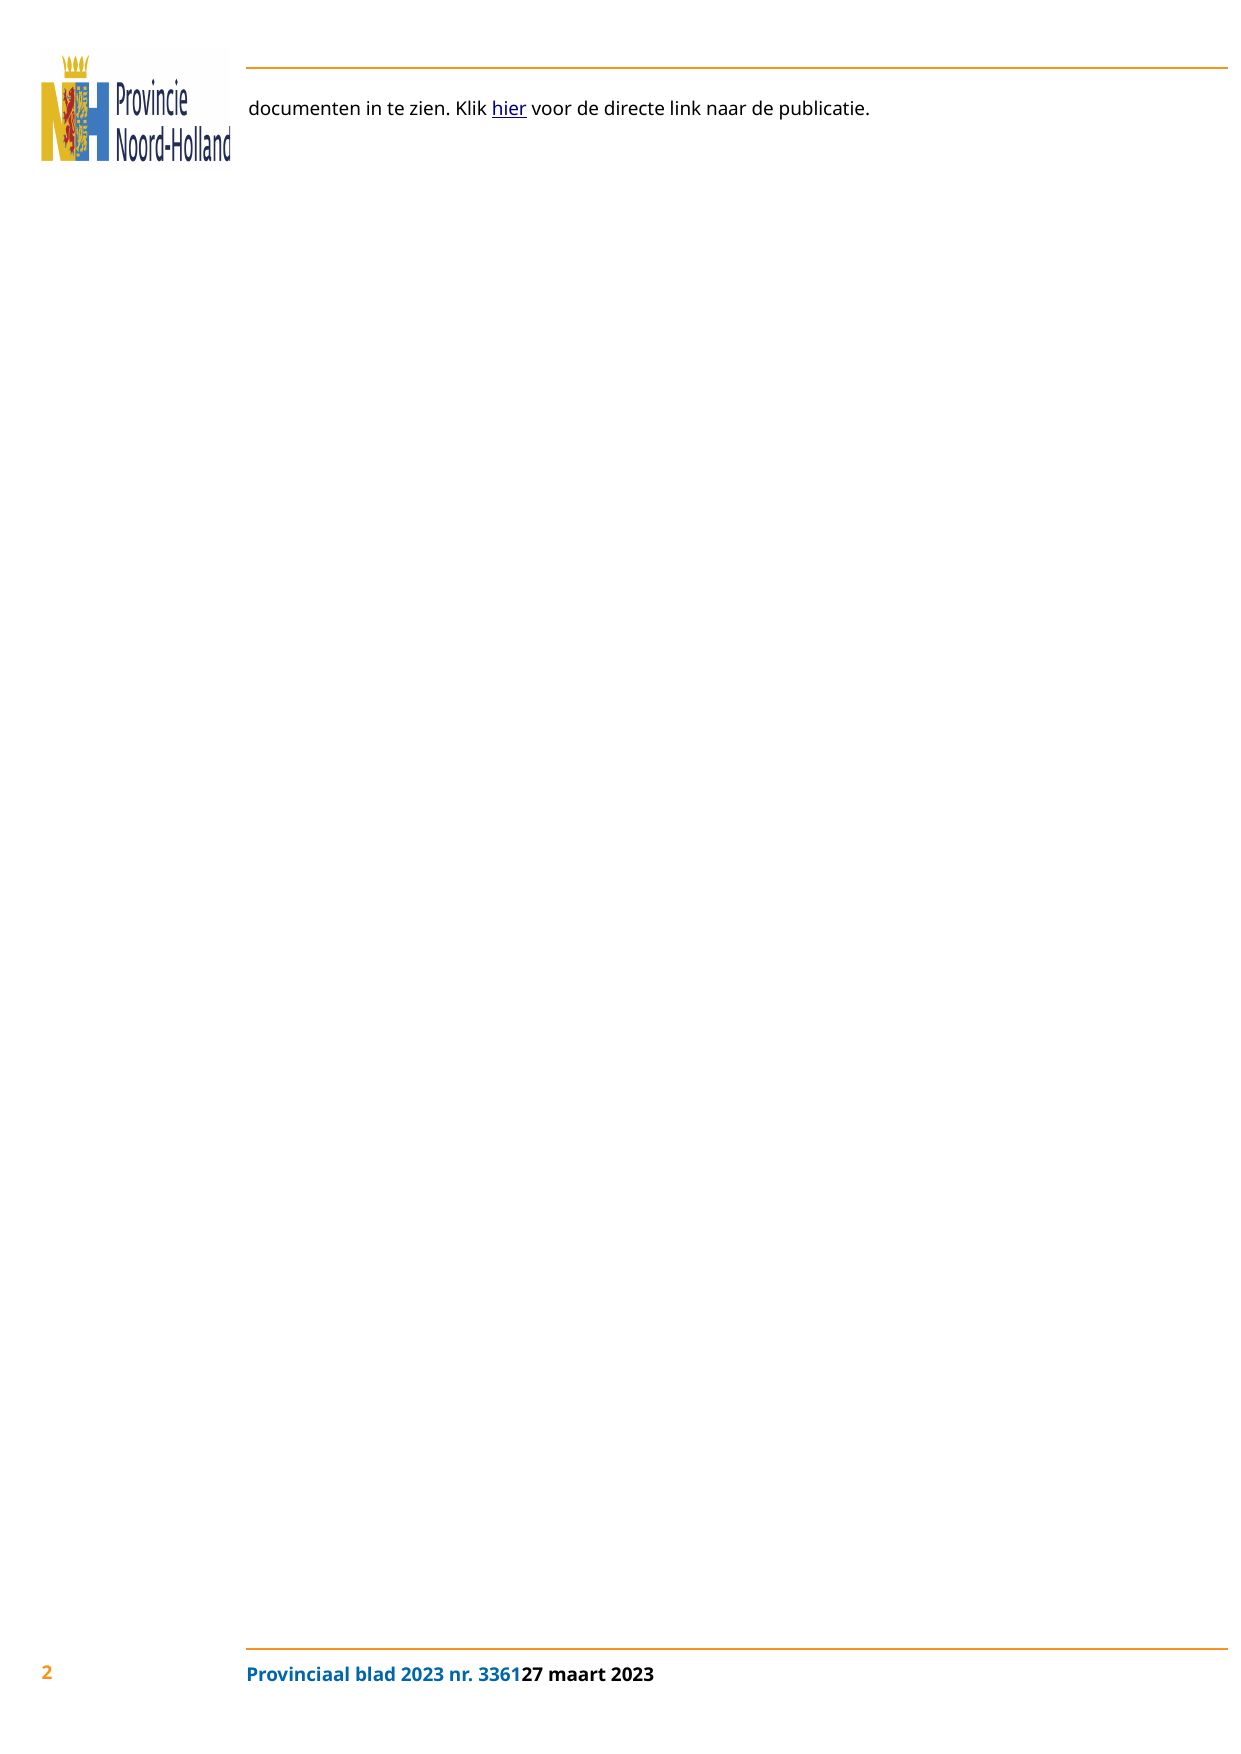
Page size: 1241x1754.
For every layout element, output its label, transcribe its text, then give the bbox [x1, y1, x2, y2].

picture [41, 47, 231, 172]
text documenten in te zien. Klik hier voor de directe link naar de publicatie. [248, 95, 1152, 121]
